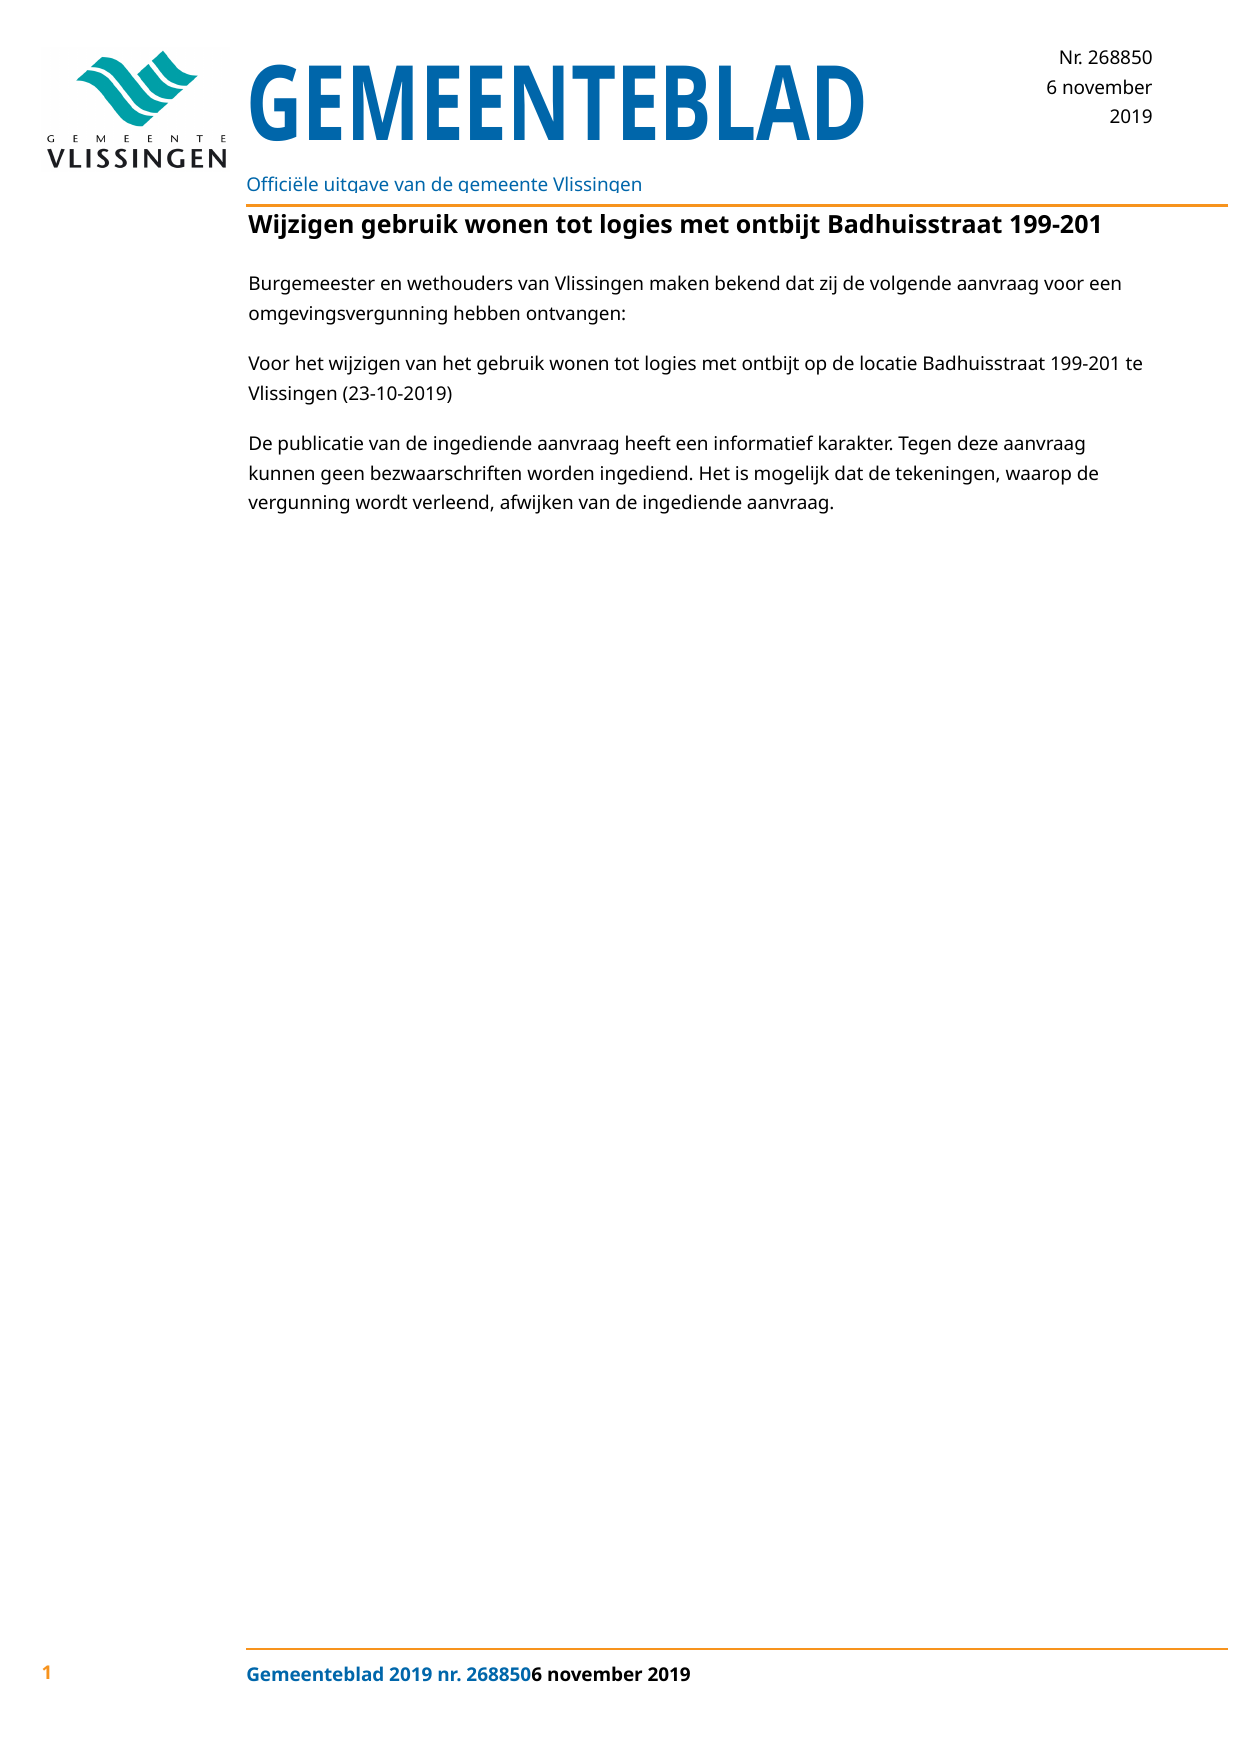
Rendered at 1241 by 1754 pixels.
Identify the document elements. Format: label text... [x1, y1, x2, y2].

text Burgemeester en wethouders van Vlissingen maken bekend dat zij de volgende aanvraag voor een omgevingsvergunning hebben ontvangen: [248, 270, 1152, 326]
text Wijzigen gebruik wonen tot logies met ontbijt Badhuisstraat 199-201 [248, 207, 1152, 241]
text Voor het wijzigen van het gebruik wonen tot logies met ontbijt op de locatie Badhuisstraat 199-201 te Vlissingen (23-10-2019) [248, 350, 1152, 406]
picture [41, 47, 231, 172]
text De publicatie van de ingediende aanvraag heeft een informatief karakter. Tegen deze aanvraag kunnen geen bezwaarschriften worden ingediend. Het is mogelijk dat de tekeningen, waarop de vergunning wordt verleend, afwijken van de ingediende aanvraag. [248, 430, 1152, 515]
